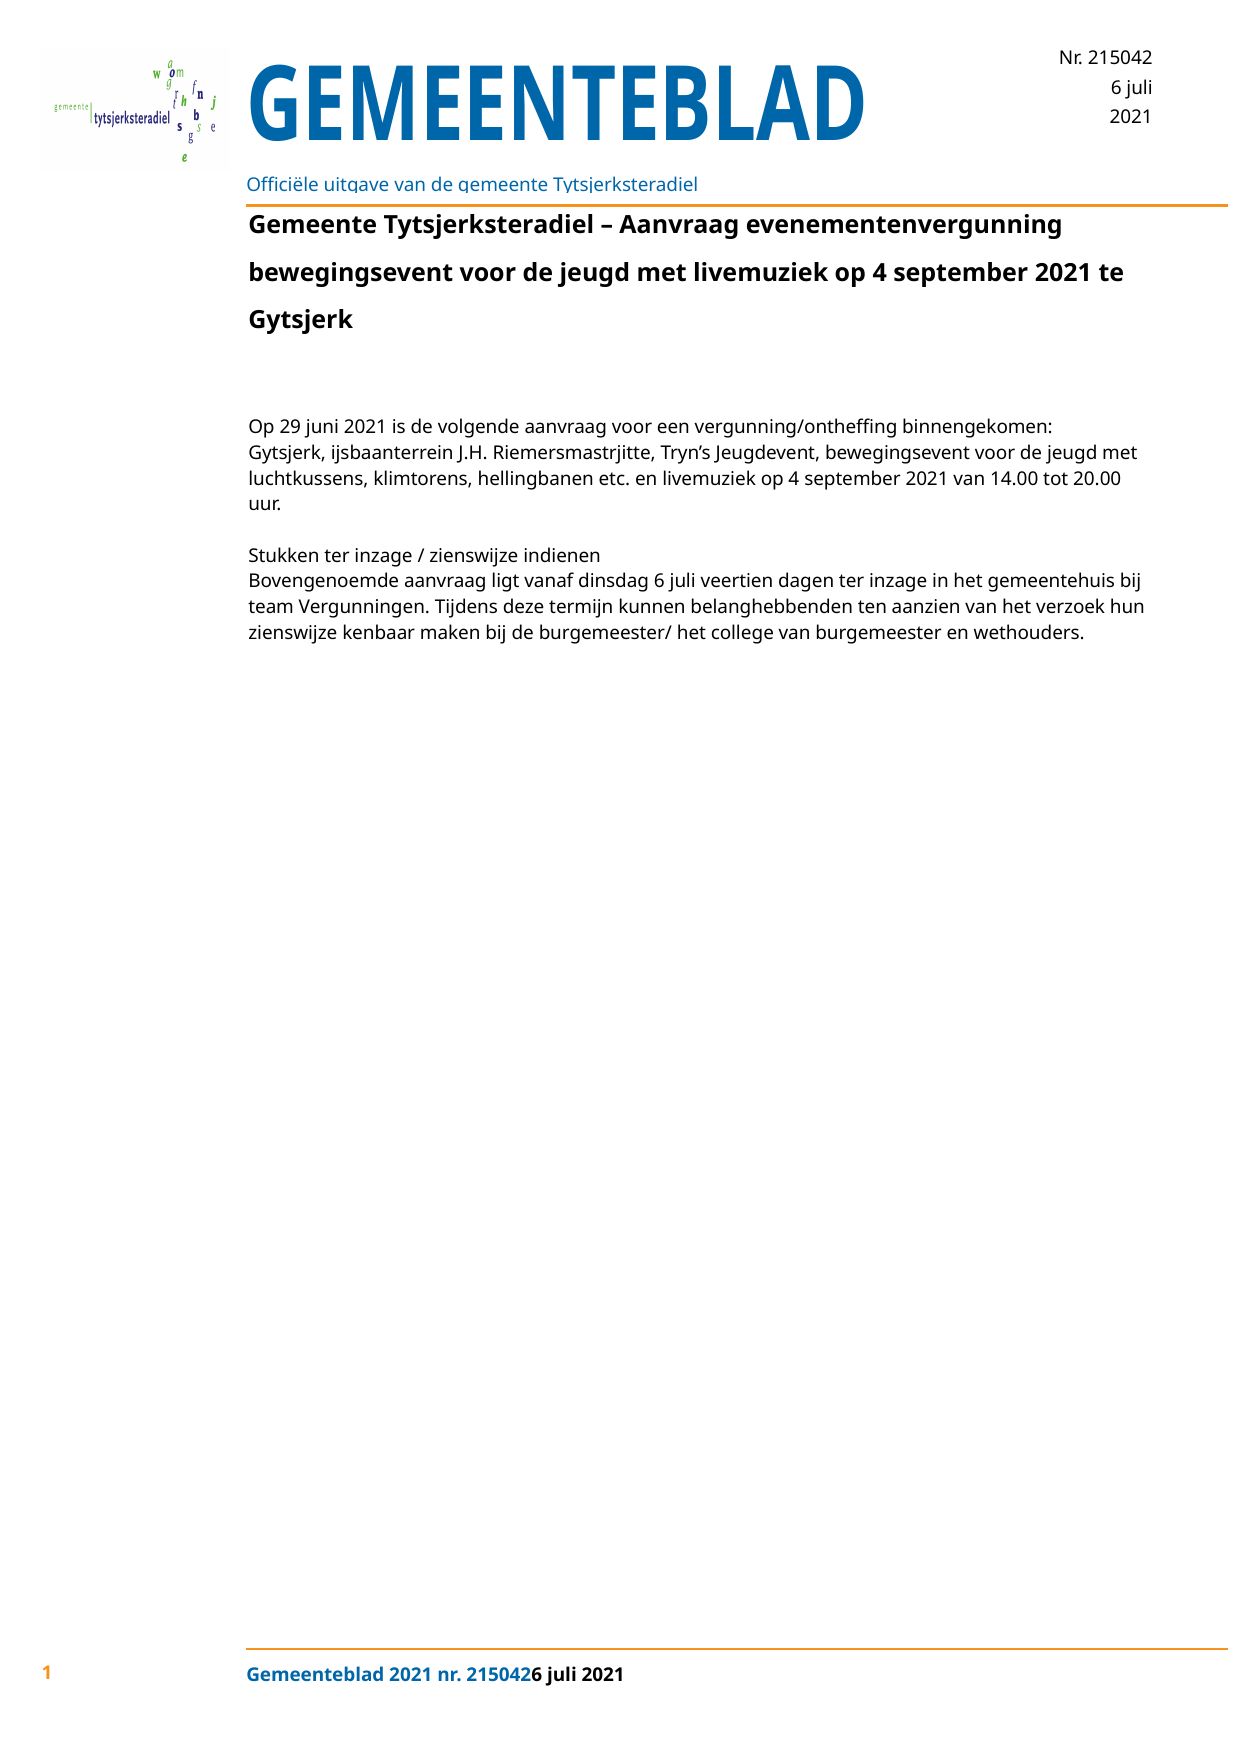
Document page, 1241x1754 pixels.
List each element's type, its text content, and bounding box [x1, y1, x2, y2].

text Op 29 juni 2021 is de volgende aanvraag voor een vergunning/ontheffing binnengekomen: [248, 413, 1152, 439]
text Stukken ter inzage / zienswijze indienen [248, 542, 1152, 568]
text Bovengenoemde aanvraag ligt vanaf dinsdag 6 juli veertien dagen ter inzage in het gemeentehuis bij team Vergunningen. Tijdens deze termijn kunnen belanghebbenden ten aanzien van het verzoek hun zienswijze kenbaar maken bij de burgemeester/ het college van burgemeester en wethouders. [248, 568, 1152, 645]
picture [41, 47, 231, 172]
text Gytsjerk, ijsbaanterrein J.H. Riemersmastrjitte, Tryn’s Jeugdevent, bewegingsevent voor de jeugd met luchtkussens, klimtorens, hellingbanen etc. en livemuziek op 4 september 2021 van 14.00 tot 20.00 uur. [248, 439, 1152, 516]
text Gemeente Tytsjerksteradiel – Aanvraag evenementenvergunning bewegingsevent voor de jeugd met livemuziek op 4 september 2021 te Gytsjerk [248, 207, 1152, 336]
